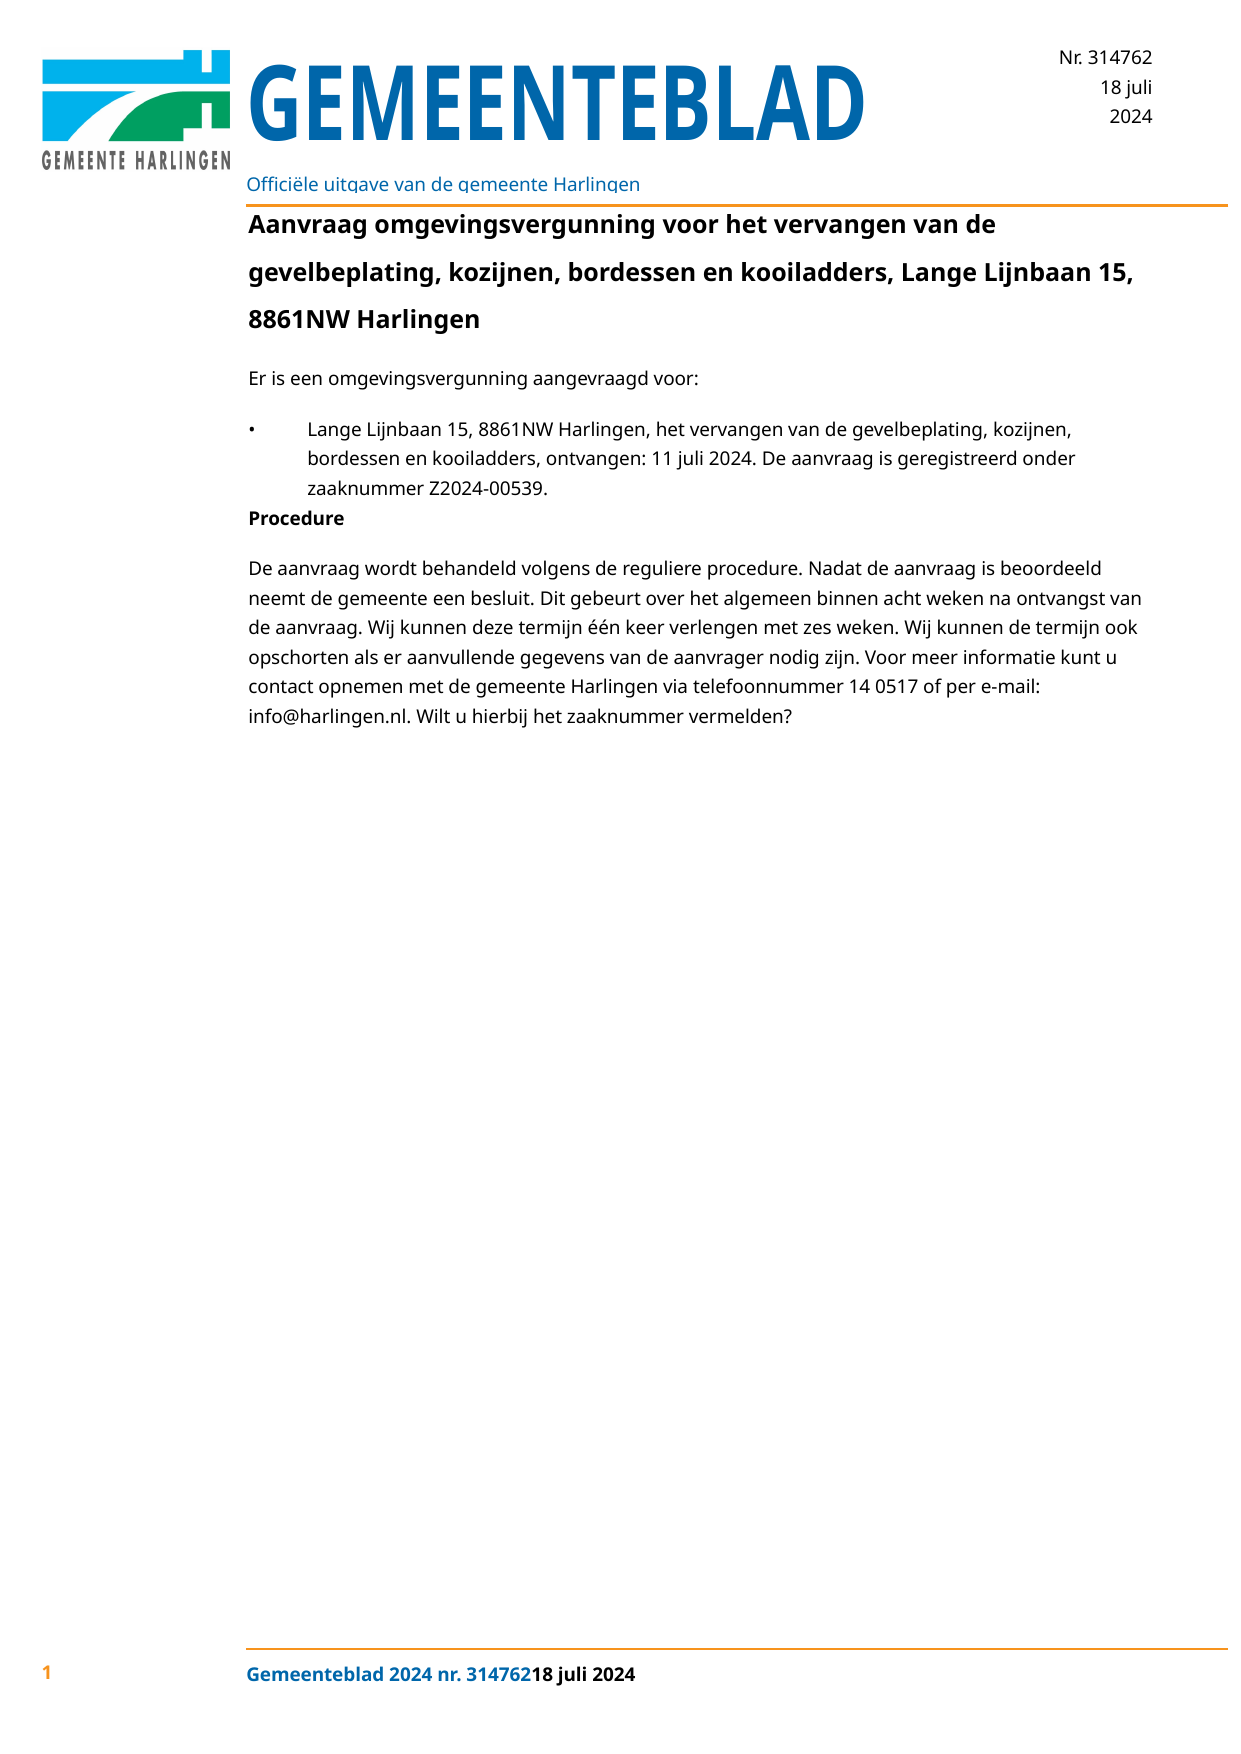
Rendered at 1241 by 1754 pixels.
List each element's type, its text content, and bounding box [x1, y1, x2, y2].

text Er is een omgevingsvergunning aangevraagd voor: [248, 366, 1152, 391]
text Procedure [248, 505, 1152, 530]
picture [41, 47, 231, 172]
list Lange Lijnbaan 15, 8861NW Harlingen, het vervangen van de gevelbeplating, kozijnen, bordessen en kooiladders, ontvangen: 11 juli 2024. De aanvraag is geregistreerd onder zaaknummer Z2024-00539. [248, 416, 1152, 501]
text Aanvraag omgevingsvergunning voor het vervangen van de gevelbeplating, kozijnen, bordessen en kooiladders, Lange Lijnbaan 15, 8861NW Harlingen [248, 207, 1152, 336]
text De aanvraag wordt behandeld volgens de reguliere procedure. Nadat de aanvraag is beoordeeld neemt de gemeente een besluit. Dit gebeurt over het algemeen binnen acht weken na ontvangst van de aanvraag. Wij kunnen deze termijn één keer verlengen met zes weken. Wij kunnen de termijn ook opschorten als er aanvullende gegevens van de aanvrager nodig zijn. Voor meer informatie kunt u contact opnemen met de gemeente Harlingen via telefoonnummer 14 0517 of per e-mail: info@harlingen.nl. Wilt u hierbij het zaaknummer vermelden? [248, 555, 1152, 729]
